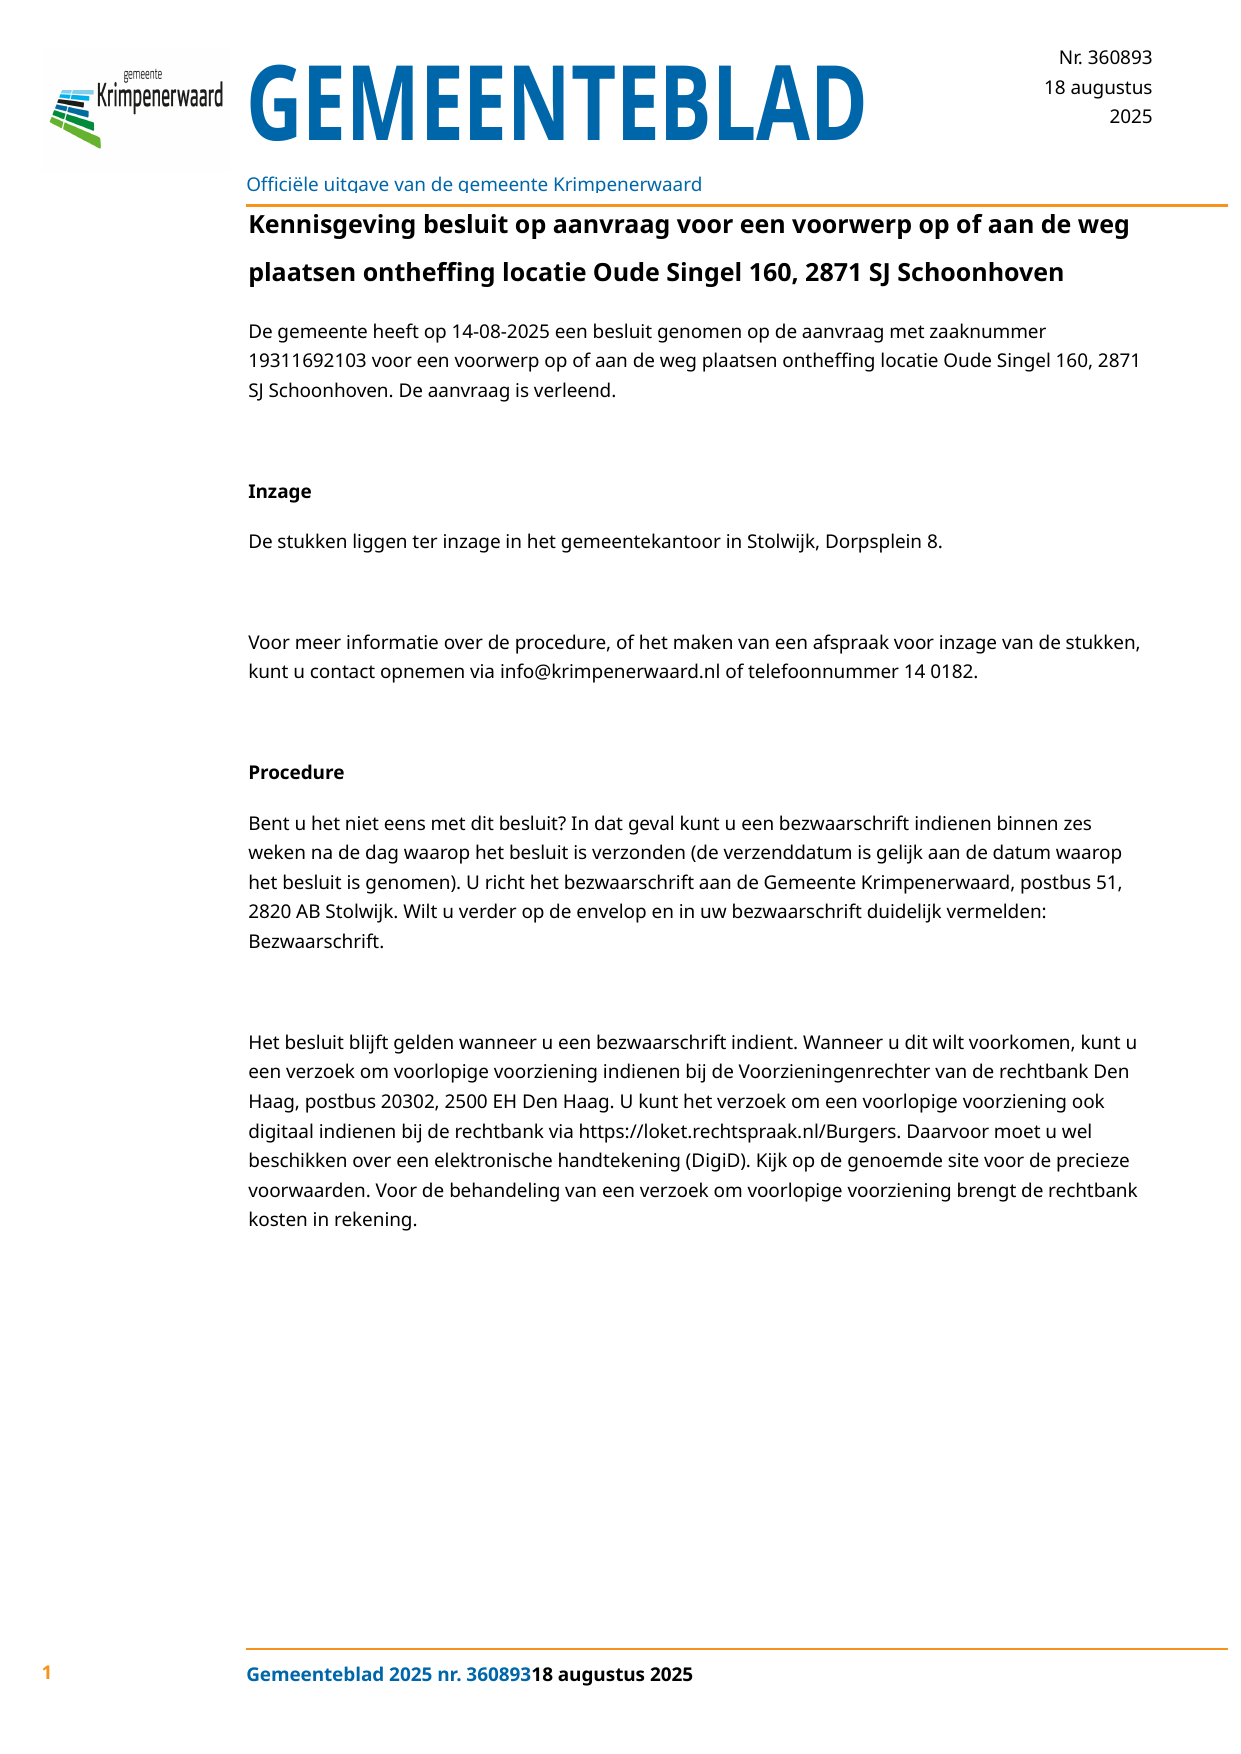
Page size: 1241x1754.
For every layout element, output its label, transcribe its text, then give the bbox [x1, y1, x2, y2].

text Inzage [248, 478, 1152, 504]
text De stukken liggen ter inzage in het gemeentekantoor in Stolwijk, Dorpsplein 8. [248, 528, 1152, 554]
text Het besluit blijft gelden wanneer u een bezwaarschrift indient. Wanneer u dit wilt voorkomen, kunt u een verzoek om voorlopige voorziening indienen bij de Voorzieningenrechter van de rechtbank Den Haag, postbus 20302, 2500 EH Den Haag. U kunt het verzoek om een voorlopige voorziening ook digitaal indienen bij de rechtbank via https://loket.rechtspraak.nl/Burgers. Daarvoor moet u wel beschikken over een elektronische handtekening (DigiD). Kijk op de genoemde site voor de precieze voorwaarden. Voor de behandeling van een verzoek om voorlopige voorziening brengt de rechtbank kosten in rekening. [248, 1029, 1152, 1232]
text Voor meer informatie over de procedure, of het maken van een afspraak voor inzage van de stukken, kunt u contact opnemen via info@krimpenerwaard.nl of telefoonnummer 14 0182. [248, 629, 1152, 684]
picture [41, 47, 231, 172]
text De gemeente heeft op 14-08-2025 een besluit genomen op de aanvraag met zaaknummer 19311692103 voor een voorwerp op of aan de weg plaatsen ontheffing locatie Oude Singel 160, 2871 SJ Schoonhoven. De aanvraag is verleend. [248, 318, 1152, 403]
text Procedure [248, 759, 1152, 785]
text Kennisgeving besluit op aanvraag voor een voorwerp op of aan de weg plaatsen ontheffing locatie Oude Singel 160, 2871 SJ Schoonhoven [248, 207, 1152, 288]
text Bent u het niet eens met dit besluit? In dat geval kunt u een bezwaarschrift indienen binnen zes weken na de dag waarop het besluit is verzonden (de verzenddatum is gelijk aan de datum waarop het besluit is genomen). U richt het bezwaarschrift aan de Gemeente Krimpenerwaard, postbus 51, 2820 AB Stolwijk. Wilt u verder op de envelop en in uw bezwaarschrift duidelijk vermelden: Bezwaarschrift. [248, 810, 1152, 954]
